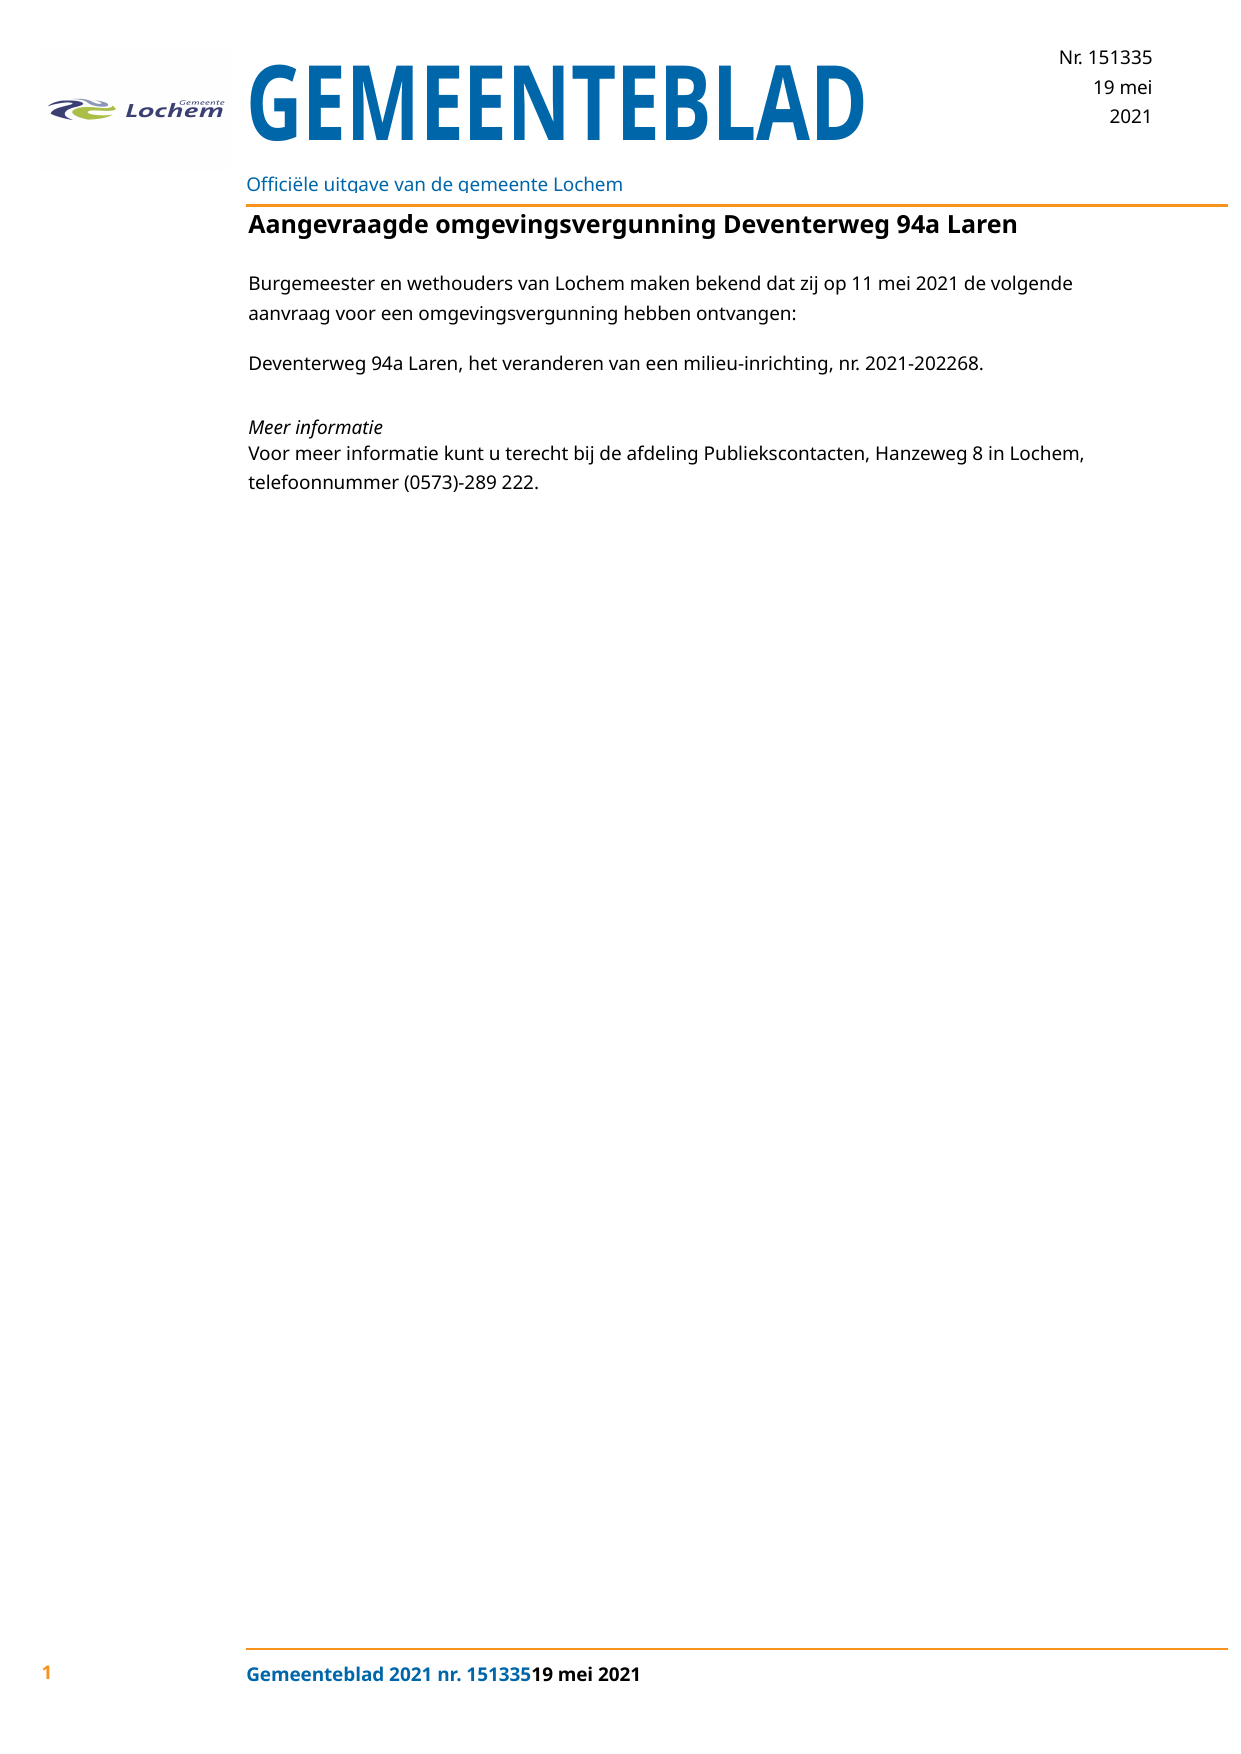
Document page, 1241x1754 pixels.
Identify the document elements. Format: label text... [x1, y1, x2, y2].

text Burgemeester en wethouders van Lochem maken bekend dat zij op 11 mei 2021 de volgende aanvraag voor een omgevingsvergunning hebben ontvangen: [248, 270, 1152, 326]
text Meer informatie [248, 414, 1152, 440]
text Aangevraagde omgevingsvergunning Deventerweg 94a Laren [248, 207, 1152, 241]
text Deventerweg 94a Laren, het veranderen van een milieu-inrichting, nr. 2021-202268. [248, 350, 1152, 376]
picture [41, 47, 231, 172]
text Voor meer informatie kunt u terecht bij de afdeling Publiekscontacten, Hanzeweg 8 in Lochem, telefoonnummer (0573)-289 222. [248, 440, 1152, 495]
